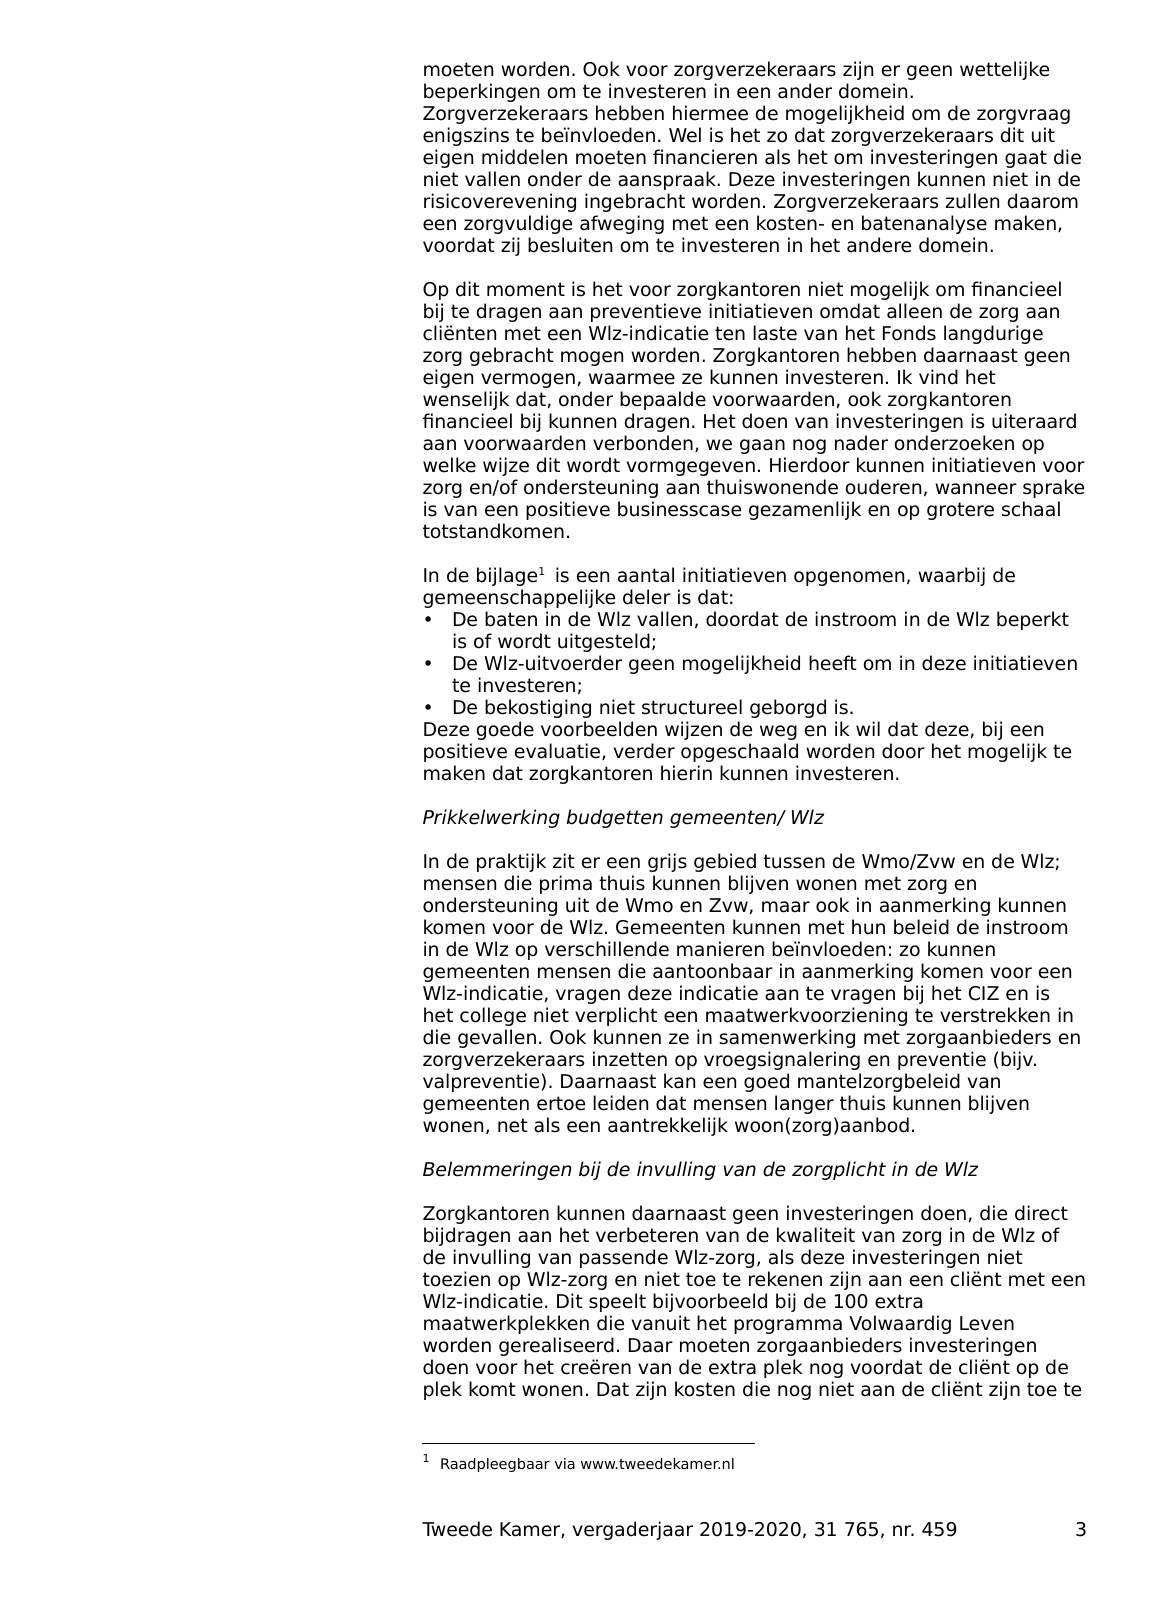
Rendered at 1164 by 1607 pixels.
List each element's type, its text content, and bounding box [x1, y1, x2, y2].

text • De baten in de Wlz vallen, doordat de instroom in de Wlz beperkt is of wordt uitgesteld; [422, 609, 1087, 653]
text • De bekostiging niet structureel geborgd is. [422, 697, 1087, 719]
subtitle Prikkelwerking budgetten gemeenten/ Wlz [422, 807, 1087, 829]
text Deze goede voorbeelden wijzen de weg en ik wil dat deze, bij een positieve evaluatie, verder opgeschaald worden door het mogelijk te maken dat zorgkantoren hierin kunnen investeren. [422, 719, 1087, 785]
text • De Wlz-uitvoerder geen mogelijkheid heeft om in deze initiatieven te investeren; [422, 653, 1087, 697]
text Zorgkantoren kunnen daarnaast geen investeringen doen, die direct bijdragen aan het verbeteren van de kwaliteit van zorg in de Wlz of de invulling van passende Wlz-zorg, als deze investeringen niet toezien op Wlz-zorg en niet toe te rekenen zijn aan een cliënt met een Wlz-indicatie. Dit speelt bijvoorbeeld bij de 100 extra maatwerkplekken die vanuit het programma Volwaardig Leven worden gerealiseerd. Daar moeten zorgaanbieders investeringen doen voor het creëren van de extra plek nog voordat de cliënt op de plek komt wonen. Dat zijn kosten die nog niet aan de cliënt zijn toe te [422, 1203, 1087, 1401]
text Raadpleegbaar via www.tweedekamer.nl [422, 1452, 1087, 1474]
text In de praktijk zit er een grijs gebied tussen de Wmo/Zvw en de Wlz; mensen die prima thuis kunnen blijven wonen met zorg en ondersteuning uit de Wmo en Zvw, maar ook in aanmerking kunnen komen voor de Wlz. Gemeenten kunnen met hun beleid de instroom in de Wlz op verschillende manieren beïnvloeden: zo kunnen gemeenten mensen die aantoonbaar in aanmerking komen voor een Wlz-indicatie, vragen deze indicatie aan te vragen bij het CIZ en is het college niet verplicht een maatwerkvoorziening te verstrekken in die gevallen. Ook kunnen ze in samenwerking met zorgaanbieders en zorgverzekeraars inzetten op vroegsignalering en preventie (bijv. valpreventie). Daarnaast kan een goed mantelzorgbeleid van gemeenten ertoe leiden dat mensen langer thuis kunnen blijven wonen, net als een aantrekkelijk woon(zorg)aanbod. [422, 851, 1087, 1137]
subtitle Belemmeringen bij de invulling van de zorgplicht in de Wlz [422, 1159, 1087, 1181]
text moeten worden. Ook voor zorgverzekeraars zijn er geen wettelijke beperkingen om te investeren in een ander domein. Zorgverzekeraars hebben hiermee de mogelijkheid om de zorgvraag enigszins te beïnvloeden. Wel is het zo dat zorgverzekeraars dit uit eigen middelen moeten financieren als het om investeringen gaat die niet vallen onder de aanspraak. Deze investeringen kunnen niet in de risicoverevening ingebracht worden. Zorgverzekeraars zullen daarom een zorgvuldige afweging met een kosten- en batenanalyse maken, voordat zij besluiten om te investeren in het andere domein. [422, 59, 1087, 257]
text Op dit moment is het voor zorgkantoren niet mogelijk om financieel bij te dragen aan preventieve initiatieven omdat alleen de zorg aan cliënten met een Wlz-indicatie ten laste van het Fonds langdurige zorg gebracht mogen worden. Zorgkantoren hebben daarnaast geen eigen vermogen, waarmee ze kunnen investeren. Ik vind het wenselijk dat, onder bepaalde voorwaarden, ook zorgkantoren financieel bij kunnen dragen. Het doen van investeringen is uiteraard aan voorwaarden verbonden, we gaan nog nader onderzoeken op welke wijze dit wordt vormgegeven. Hierdoor kunnen initiatieven voor zorg en/of ondersteuning aan thuiswonende ouderen, wanneer sprake is van een positieve businesscase gezamenlijk en op grotere schaal totstandkomen. [422, 279, 1087, 543]
text In de bijlage is een aantal initiatieven opgenomen, waarbij de gemeenschappelijke deler is dat: [422, 565, 1087, 609]
